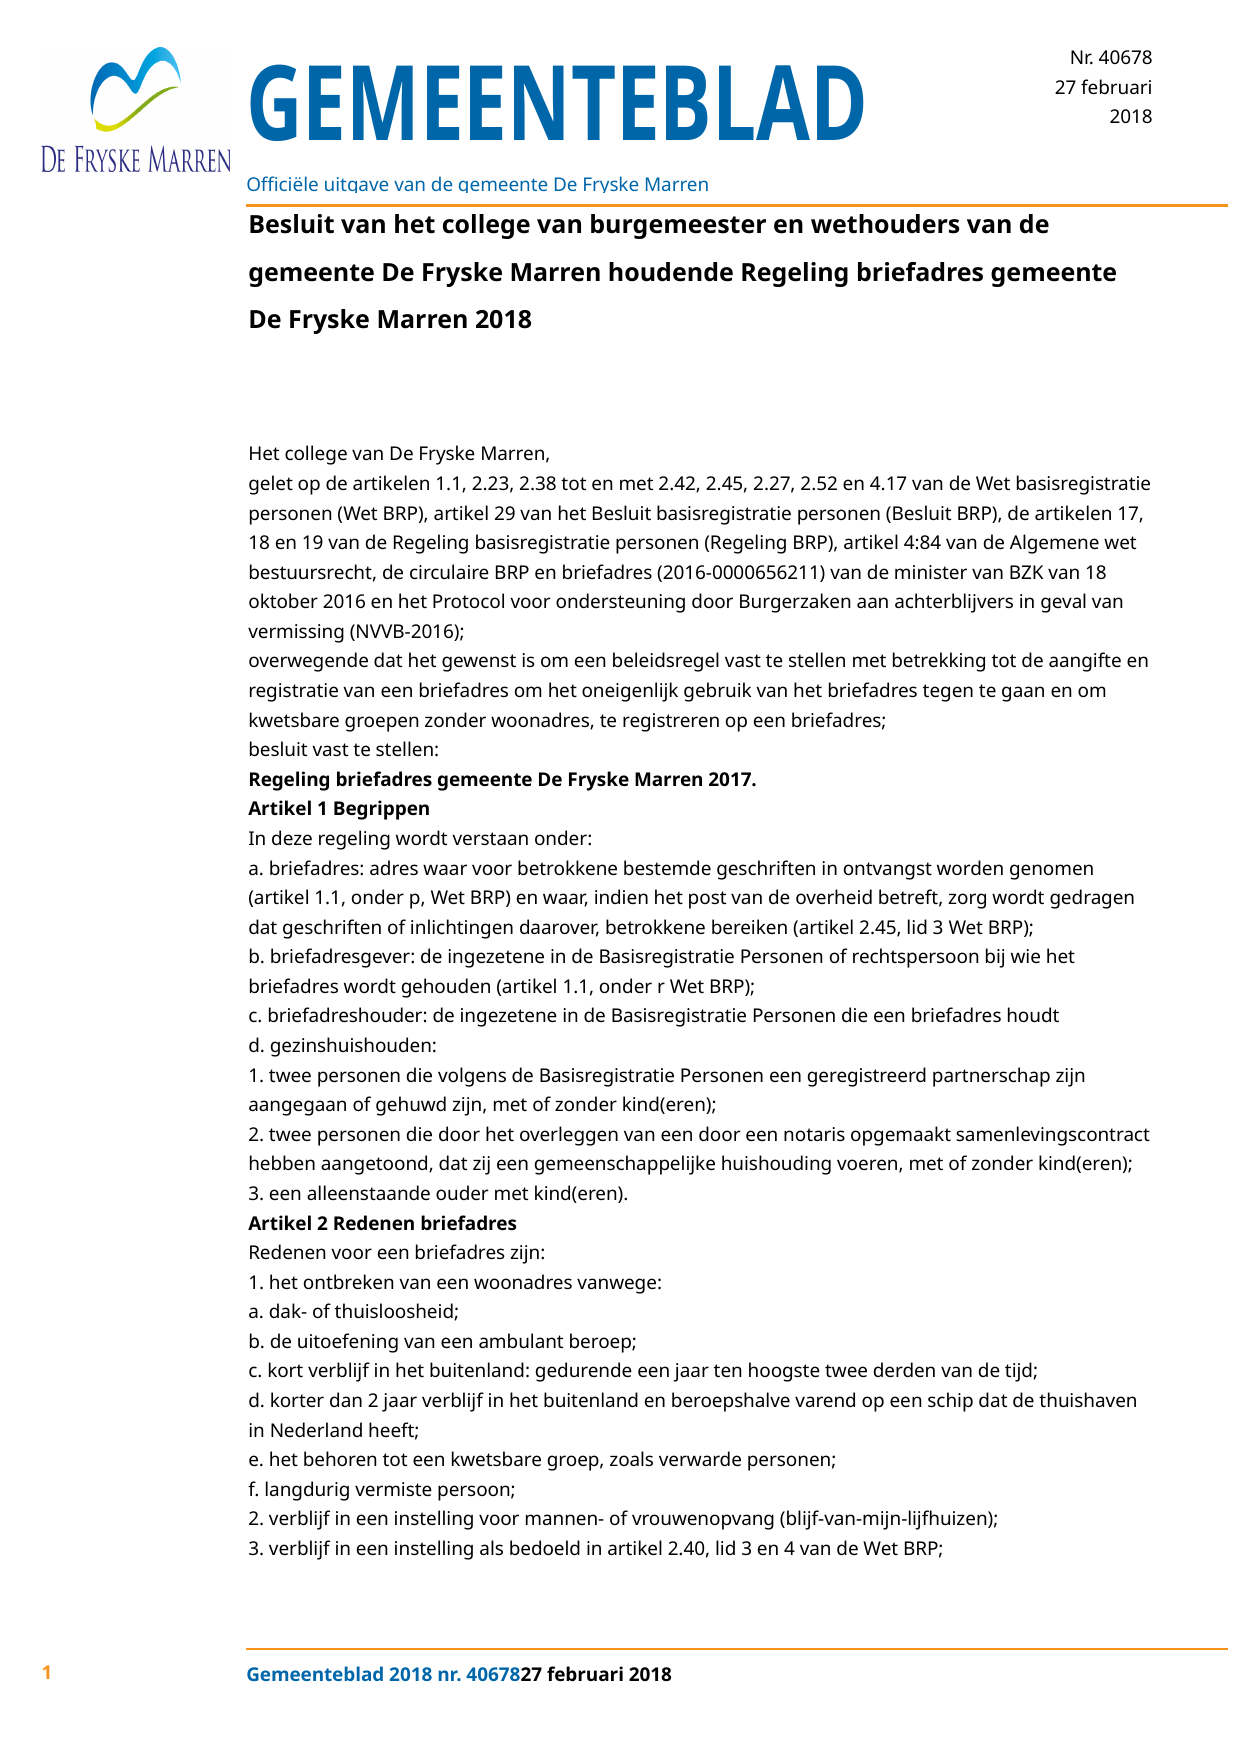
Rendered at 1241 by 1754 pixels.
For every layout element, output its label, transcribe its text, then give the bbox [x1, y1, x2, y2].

text d. korter dan 2 jaar verblijf in het buitenland en beroepshalve varend op een schip dat de thuishaven in Nederland heeft; [248, 1387, 1152, 1442]
text In deze regeling wordt verstaan onder: [248, 825, 1152, 851]
text b. de uitoefening van een ambulant beroep; [248, 1328, 1152, 1354]
text Besluit van het college van burgemeester en wethouders van de gemeente De Fryske Marren houdende Regeling briefadres gemeente De Fryske Marren 2018 [248, 207, 1152, 336]
text 1. het ontbreken van een woonadres vanwege: [248, 1269, 1152, 1294]
text Het college van De Fryske Marren, [248, 441, 1152, 466]
text a. briefadres: adres waar voor betrokkene bestemde geschriften in ontvangst worden genomen (artikel 1.1, onder p, Wet BRP) en waar, indien het post van de overheid betreft, zorg wordt gedragen dat geschriften of inlichtingen daarover, betrokkene bereiken (artikel 2.45, lid 3 Wet BRP); [248, 855, 1152, 939]
text e. het behoren tot een kwetsbare groep, zoals verwarde personen; [248, 1446, 1152, 1472]
text overwegende dat het gewenst is om een beleidsregel vast te stellen met betrekking tot de aangifte en registratie van een briefadres om het oneigenlijk gebruik van het briefadres tegen te gaan en om kwetsbare groepen zonder woonadres, te registreren op een briefadres; [248, 648, 1152, 732]
text besluit vast te stellen: [248, 736, 1152, 762]
text gelet op de artikelen 1.1, 2.23, 2.38 tot en met 2.42, 2.45, 2.27, 2.52 en 4.17 van de Wet basisregistratie personen (Wet BRP), artikel 29 van het Besluit basisregistratie personen (Besluit BRP), de artikelen 17, 18 en 19 van de Regeling basisregistratie personen (Regeling BRP), artikel 4:84 van de Algemene wet bestuursrecht, de circulaire BRP en briefadres (2016-0000656211) van de minister van BZK van 18 oktober 2016 en het Protocol voor ondersteuning door Burgerzaken aan achterblijvers in geval van vermissing (NVVB-2016); [248, 470, 1152, 644]
text a. dak- of thuisloosheid; [248, 1298, 1152, 1324]
text Redenen voor een briefadres zijn: [248, 1239, 1152, 1265]
text f. langdurig vermiste persoon; [248, 1476, 1152, 1502]
text b. briefadresgever: de ingezetene in de Basisregistratie Personen of rechtspersoon bij wie het briefadres wordt gehouden (artikel 1.1, onder r Wet BRP); [248, 943, 1152, 999]
text 3. verblijf in een instelling als bedoeld in artikel 2.40, lid 3 en 4 van de Wet BRP; [248, 1535, 1152, 1561]
text 3. een alleenstaande ouder met kind(eren). [248, 1180, 1152, 1206]
text Regeling briefadres gemeente De Fryske Marren 2017. [248, 766, 1152, 792]
text Artikel 1 Begrippen [248, 796, 1152, 821]
text c. kort verblijf in het buitenland: gedurende een jaar ten hoogste twee derden van de tijd; [248, 1358, 1152, 1383]
picture [41, 47, 231, 172]
text Artikel 2 Redenen briefadres [248, 1210, 1152, 1235]
text c. briefadreshouder: de ingezetene in de Basisregistratie Personen die een briefadres houdt [248, 1003, 1152, 1028]
text 1. twee personen die volgens de Basisregistratie Personen een geregistreerd partnerschap zijn aangegaan of gehuwd zijn, met of zonder kind(eren); [248, 1062, 1152, 1117]
text 2. verblijf in een instelling voor mannen- of vrouwenopvang (blijf-van-mijn-lijfhuizen); [248, 1506, 1152, 1531]
text d. gezinshuishouden: [248, 1032, 1152, 1058]
text 2. twee personen die door het overleggen van een door een notaris opgemaakt samenlevingscontract hebben aangetoond, dat zij een gemeenschappelijke huishouding voeren, met of zonder kind(eren); [248, 1121, 1152, 1176]
